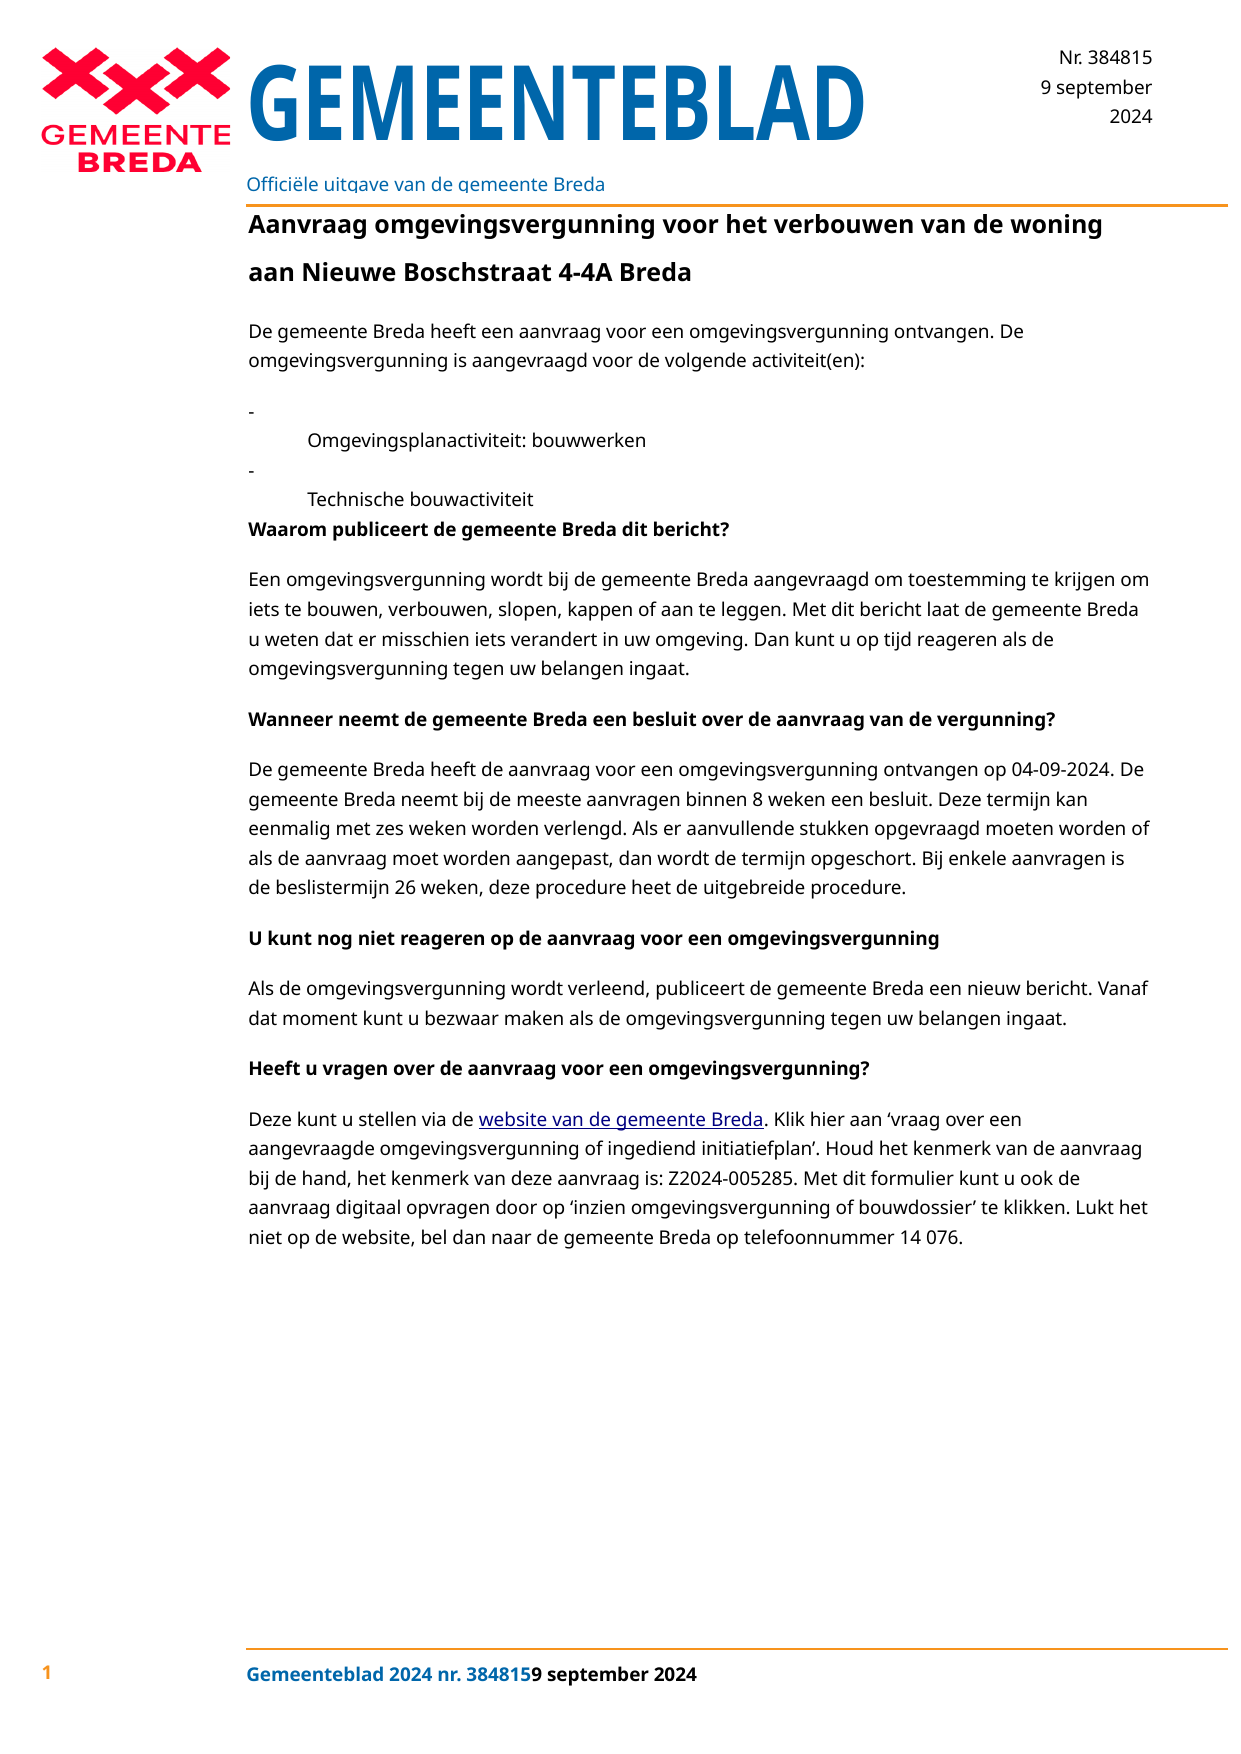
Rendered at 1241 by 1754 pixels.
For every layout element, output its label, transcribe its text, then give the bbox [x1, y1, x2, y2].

text De gemeente Breda heeft de aanvraag voor een omgevingsvergunning ontvangen op 04-09-2024. De gemeente Breda neemt bij de meeste aanvragen binnen 8 weken een besluit. Deze termijn kan eenmalig met zes weken worden verlengd. Als er aanvullende stukken opgevraagd moeten worden of als de aanvraag moet worden aangepast, dan wordt de termijn opgeschort. Bij enkele aanvragen is de beslistermijn 26 weken, deze procedure heet de uitgebreide procedure. [248, 756, 1152, 900]
text Wanneer neemt de gemeente Breda een besluit over de aanvraag van de vergunning? [248, 706, 1152, 732]
text Aanvraag omgevingsvergunning voor het verbouwen van de woning aan Nieuwe Boschstraat 4-4A Breda [248, 207, 1152, 288]
text Als de omgevingsvergunning wordt verleend, publiceert de gemeente Breda een nieuw bericht. Vanaf dat moment kunt u bezwaar maken als de omgevingsvergunning tegen uw belangen ingaat. [248, 975, 1152, 1031]
text Deze kunt u stellen via de website van de gemeente Breda. Klik hier aan ‘vraag over een aangevraagde omgevingsvergunning of ingediend initiatiefplan’. Houd het kenmerk van de aanvraag bij de hand, het kenmerk van deze aanvraag is: Z2024-005285. Met dit formulier kunt u ook de aanvraag digitaal opvragen door op ‘inzien omgevingsvergunning of bouwdossier’ te klikken. Lukt het niet op de website, bel dan naar de gemeente Breda op telefoonnummer 14 076. [248, 1106, 1152, 1250]
text Heeft u vragen over de aanvraag voor een omgevingsvergunning? [248, 1055, 1152, 1081]
text Waarom publiceert de gemeente Breda dit bericht? [248, 516, 1152, 542]
text De gemeente Breda heeft een aanvraag voor een omgevingsvergunning ontvangen. De omgevingsvergunning is aangevraagd voor de volgende activiteit(en): [248, 318, 1152, 373]
text U kunt nog niet reageren op de aanvraag voor een omgevingsvergunning [248, 925, 1152, 951]
picture [41, 47, 231, 172]
text Een omgevingsvergunning wordt bij de gemeente Breda aangevraagd om toestemming te krijgen om iets te bouwen, verbouwen, slopen, kappen of aan te leggen. Met dit bericht laat de gemeente Breda u weten dat er misschien iets verandert in uw omgeving. Dan kunt u op tijd reageren als de omgevingsvergunning tegen uw belangen ingaat. [248, 567, 1152, 681]
list Omgevingsplanactiviteit: bouwwerken [248, 427, 1152, 453]
list Technische bouwactiviteit [248, 487, 1152, 512]
